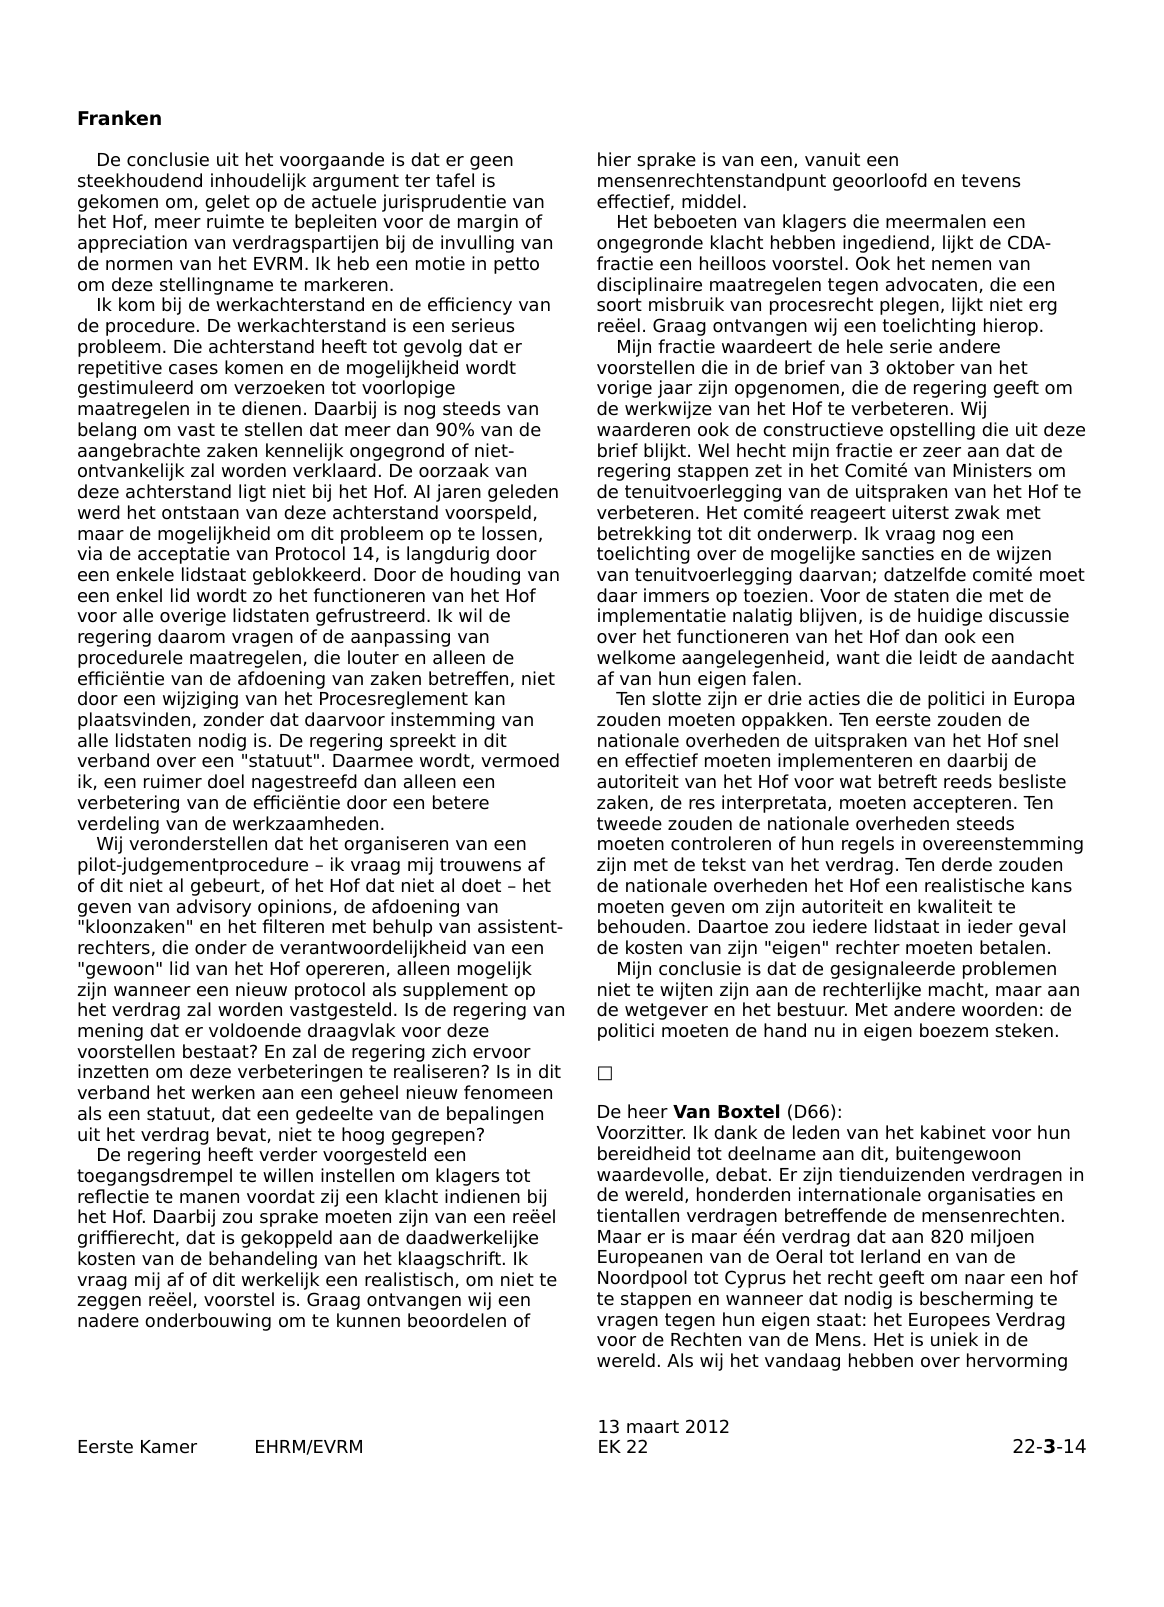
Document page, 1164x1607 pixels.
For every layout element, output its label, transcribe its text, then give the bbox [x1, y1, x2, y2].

text Voorzitter. Ik dank de leden van het kabinet voor hun bereidheid tot deelname aan dit, buitengewoon waardevolle, debat. Er zijn tienduizenden verdragen in de wereld, honderden internationale organisaties en tientallen verdragen betreffende de mensenrechten. Maar er is maar één verdrag dat aan 820 miljoen Europeanen van de Oeral tot Ierland en van de Noordpool tot Cyprus het recht geeft om naar een hof te stappen en wanneer dat nodig is bescherming te vragen tegen hun eigen staat: het Europees Verdrag voor de Rechten van de Mens. Het is uniek in de wereld. Als wij het vandaag hebben over hervorming [596, 1123, 1087, 1372]
text De regering heeft verder voorgesteld een toegangsdrempel te willen instellen om klagers tot reflectie te manen voordat zij een klacht indienen bij het Hof. Daarbij zou sprake moeten zijn van een reëel griffierecht, dat is gekoppeld aan de daadwerkelijke kosten van de behandeling van het klaagschrift. Ik vraag mij af of dit werkelijk een realistisch, om niet te zeggen reëel, voorstel is. Graag ontvangen wij een nadere onderbouwing om te kunnen beoordelen of [77, 1145, 567, 1332]
text Wij veronderstellen dat het organiseren van een pilot-judgementprocedure – ik vraag mij trouwens af of dit niet al gebeurt, of het Hof dat niet al doet – het geven van advisory opinions, de afdoening van "kloonzaken" en het filteren met behulp van assistent-rechters, die onder de verantwoordelijkheid van een "gewoon" lid van het Hof opereren, alleen mogelijk zijn wanneer een nieuw protocol als supplement op het verdrag zal worden vastgesteld. Is de regering van mening dat er voldoende draagvlak voor deze voorstellen bestaat? En zal de regering zich ervoor inzetten om deze verbeteringen te realiseren? Is in dit verband het werken aan een geheel nieuw fenomeen als een statuut, dat een gedeelte van de bepalingen uit het verdrag bevat, niet te hoog gegrepen? [77, 834, 567, 1145]
text Het beboeten van klagers die meermalen een ongegronde klacht hebben ingediend, lijkt de CDA-fractie een heilloos voorstel. Ook het nemen van disciplinaire maatregelen tegen advocaten, die een soort misbruik van procesrecht plegen, lijkt niet erg reëel. Graag ontvangen wij een toelichting hierop. [596, 212, 1087, 337]
text Mijn fractie waardeert de hele serie andere voorstellen die in de brief van 3 oktober van het vorige jaar zijn opgenomen, die de regering geeft om de werkwijze van het Hof te verbeteren. Wij waarderen ook de constructieve opstelling die uit deze brief blijkt. Wel hecht mijn fractie er zeer aan dat de regering stappen zet in het Comité van Ministers om de tenuitvoerlegging van de uitspraken van het Hof te verbeteren. Het comité reageert uiterst zwak met betrekking tot dit onderwerp. Ik vraag nog een toelichting over de mogelijke sancties en de wijzen van tenuitvoerlegging daarvan; datzelfde comité moet daar immers op toezien. Voor de staten die met de implementatie nalatig blijven, is de huidige discussie over het functioneren van het Hof dan ook een welkome aangelegenheid, want die leidt de aandacht af van hun eigen falen. [596, 337, 1087, 689]
text De heer Van Boxtel (D66): [596, 1102, 1087, 1123]
text Ik kom bij de werkachterstand en de efficiency van de procedure. De werkachterstand is een serieus probleem. Die achterstand heeft tot gevolg dat er repetitive cases komen en de mogelijkheid wordt gestimuleerd om verzoeken tot voorlopige maatregelen in te dienen. Daarbij is nog steeds van belang om vast te stellen dat meer dan 90% van de aangebrachte zaken kennelijk ongegrond of niet-ontvankelijk zal worden verklaard. De oorzaak van deze achterstand ligt niet bij het Hof. AI jaren geleden werd het ontstaan van deze achterstand voorspeld, maar de mogelijkheid om dit probleem op te lossen, via de acceptatie van Protocol 14, is langdurig door een enkele lidstaat geblokkeerd. Door de houding van een enkel lid wordt zo het functioneren van het Hof voor alle overige lidstaten gefrustreerd. Ik wil de regering daarom vragen of de aanpassing van procedurele maatregelen, die louter en alleen de efficiëntie van de afdoening van zaken betreffen, niet door een wijziging van het Procesreglement kan plaatsvinden, zonder dat daarvoor instemming van alle lidstaten nodig is. De regering spreekt in dit verband over een "statuut". Daarmee wordt, vermoed ik, een ruimer doel nagestreefd dan alleen een verbetering van de efficiëntie door een betere verdeling van de werkzaamheden. [77, 295, 567, 834]
text Mijn conclusie is dat de gesignaleerde problemen niet te wijten zijn aan de rechterlijke macht, maar aan de wetgever en het bestuur. Met andere woorden: de politici moeten de hand nu in eigen boezem steken. [596, 959, 1087, 1042]
text De conclusie uit het voorgaande is dat er geen steekhoudend inhoudelijk argument ter tafel is gekomen om, gelet op de actuele jurisprudentie van het Hof, meer ruimte te bepleiten voor de margin of appreciation van verdragspartijen bij de invulling van de normen van het EVRM. Ik heb een motie in petto om deze stellingname te markeren. [77, 150, 567, 295]
text hier sprake is van een, vanuit een mensenrechtenstandpunt geoorloofd en tevens effectief, middel. [596, 150, 1087, 212]
text Ten slotte zijn er drie acties die de politici in Europa zouden moeten oppakken. Ten eerste zouden de nationale overheden de uitspraken van het Hof snel en effectief moeten implementeren en daarbij de autoriteit van het Hof voor wat betreft reeds besliste zaken, de res interpretata, moeten accepteren. Ten tweede zouden de nationale overheden steeds moeten controleren of hun regels in overeenstemming zijn met de tekst van het verdrag. Ten derde zouden de nationale overheden het Hof een realistische kans moeten geven om zijn autoriteit en kwaliteit te behouden. Daartoe zou iedere lidstaat in ieder geval de kosten van zijn "eigen" rechter moeten betalen. [596, 689, 1087, 959]
text □ [596, 1062, 1087, 1082]
